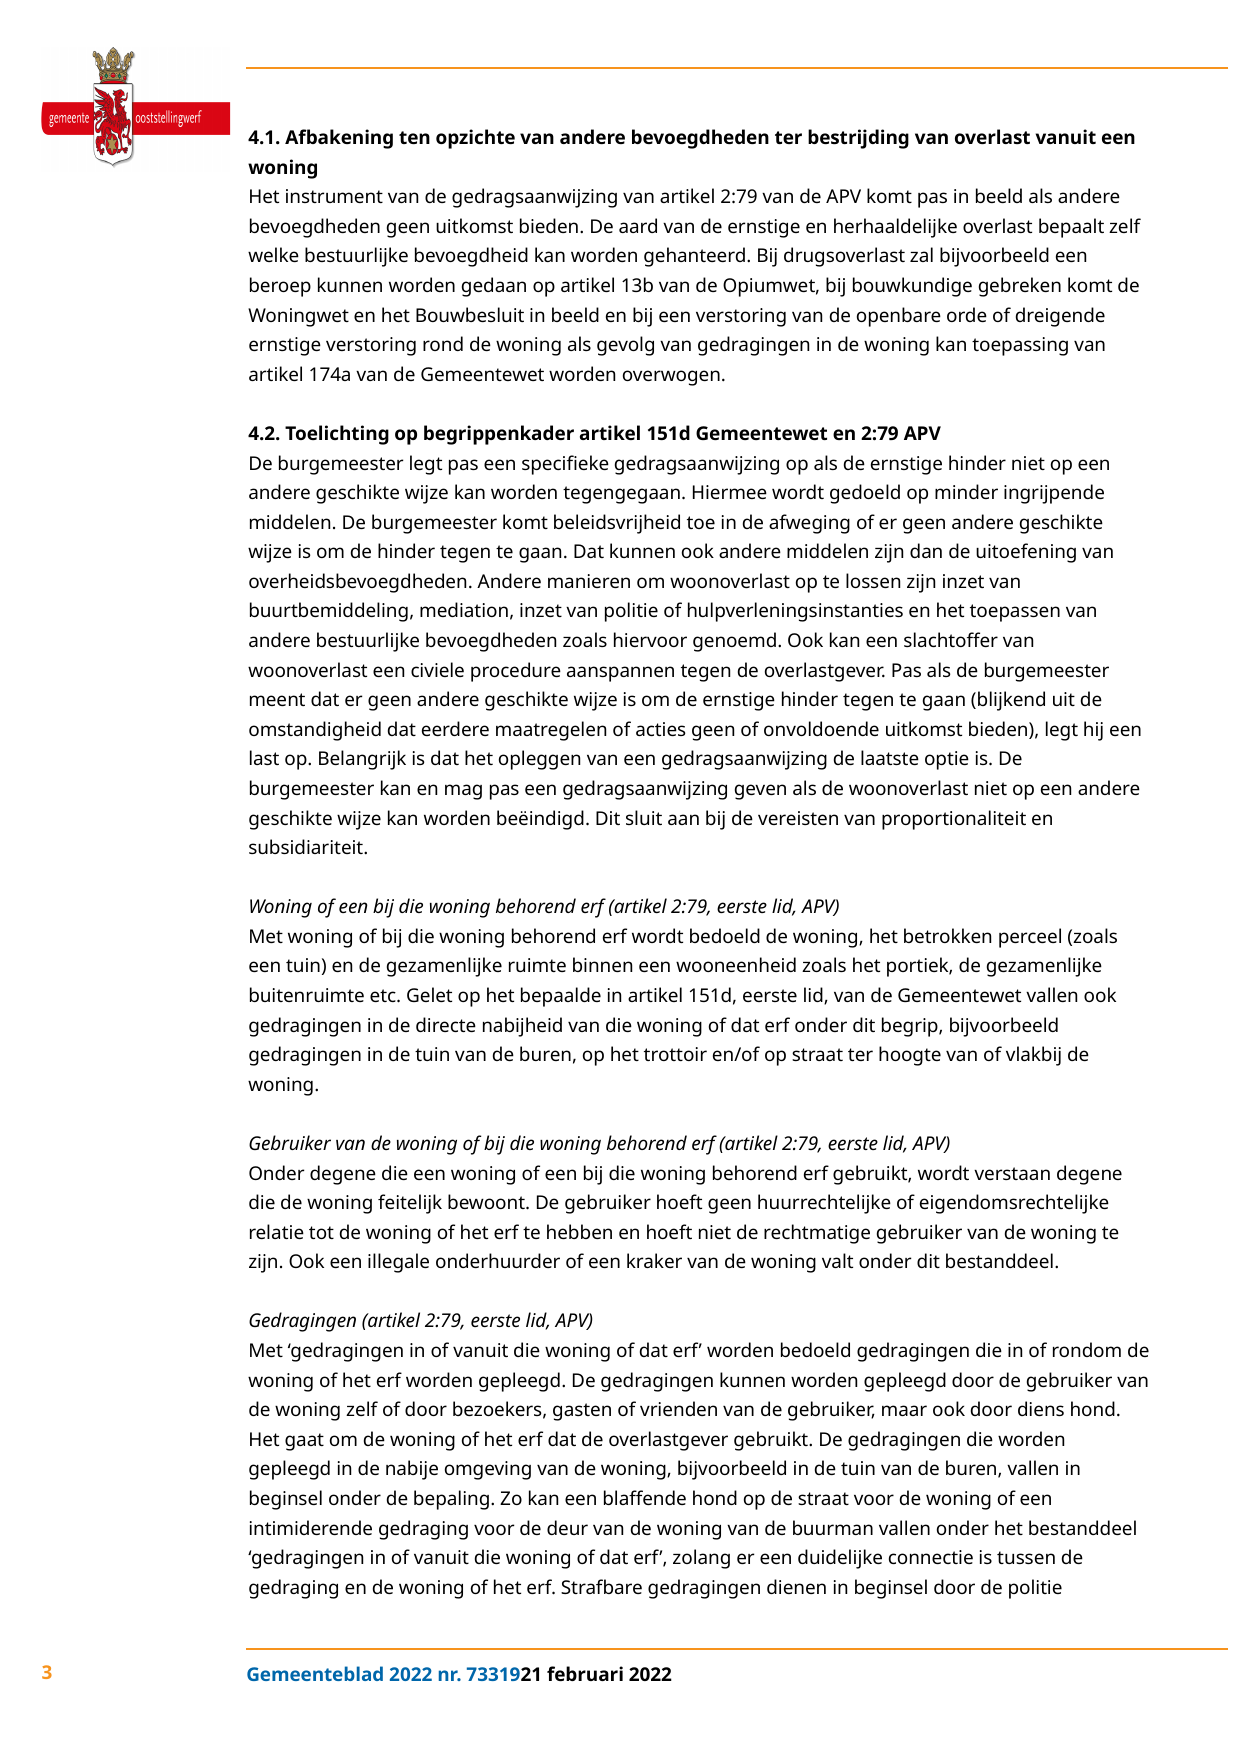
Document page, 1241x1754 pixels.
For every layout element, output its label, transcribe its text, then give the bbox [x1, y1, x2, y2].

text Met ‘gedragingen in of vanuit die woning of dat erf’ worden bedoeld gedragingen die in of rondom de woning of het erf worden gepleegd. De gedragingen kunnen worden gepleegd door de gebruiker van de woning zelf of door bezoekers, gasten of vrienden van de gebruiker, maar ook door diens hond. Het gaat om de woning of het erf dat de overlastgever gebruikt. De gedragingen die worden gepleegd in de nabije omgeving van de woning, bijvoorbeeld in de tuin van de buren, vallen in beginsel onder de bepaling. Zo kan een blaffende hond op de straat voor de woning of een intimiderende gedraging voor de deur van de woning van de buurman vallen onder het bestanddeel ‘gedragingen in of vanuit die woning of dat erf’, zolang er een duidelijke connectie is tussen de gedraging en de woning of het erf. Strafbare gedragingen dienen in beginsel door de politie [248, 1337, 1152, 1600]
text Onder degene die een woning of een bij die woning behorend erf gebruikt, wordt verstaan degene die de woning feitelijk bewoont. De gebruiker hoeft geen huurrechtelijke of eigendomsrechtelijke relatie tot de woning of het erf te hebben en hoeft niet de rechtmatige gebruiker van de woning te zijn. Ook een illegale onderhuurder of een kraker van de woning valt onder dit bestanddeel. [248, 1160, 1152, 1274]
text De burgemeester legt pas een specifieke gedragsaanwijzing op als de ernstige hinder niet op een andere geschikte wijze kan worden tegengegaan. Hiermee wordt gedoeld op minder ingrijpende middelen. De burgemeester komt beleidsvrijheid toe in de afweging of er geen andere geschikte wijze is om de hinder tegen te gaan. Dat kunnen ook andere middelen zijn dan de uitoefening van overheidsbevoegdheden. Andere manieren om woonoverlast op te lossen zijn inzet van buurtbemiddeling, mediation, inzet van politie of hulpverleningsinstanties en het toepassen van andere bestuurlijke bevoegdheden zoals hiervoor genoemd. Ook kan een slachtoffer van woonoverlast een civiele procedure aanspannen tegen de overlastgever. Pas als de burgemeester meent dat er geen andere geschikte wijze is om de ernstige hinder tegen te gaan (blijkend uit de omstandigheid dat eerdere maatregelen of acties geen of onvoldoende uitkomst bieden), legt hij een last op. Belangrijk is dat het opleggen van een gedragsaanwijzing de laatste optie is. De burgemeester kan en mag pas een gedragsaanwijzing geven als de woonoverlast niet op een andere geschikte wijze kan worden beëindigd. Dit sluit aan bij de vereisten van proportionaliteit en subsidiariteit. [248, 450, 1152, 860]
text Woning of een bij die woning behorend erf (artikel 2:79, eerste lid, APV) [248, 893, 1152, 919]
picture [41, 47, 231, 172]
text Het instrument van de gedragsaanwijzing van artikel 2:79 van de APV komt pas in beeld als andere bevoegdheden geen uitkomst bieden. De aard van de ernstige en herhaaldelijke overlast bepaalt zelf welke bestuurlijke bevoegdheid kan worden gehanteerd. Bij drugsoverlast zal bijvoorbeeld een beroep kunnen worden gedaan op artikel 13b van de Opiumwet, bij bouwkundige gebreken komt de Woningwet en het Bouwbesluit in beeld en bij een verstoring van de openbare orde of dreigende ernstige verstoring rond de woning als gevolg van gedragingen in de woning kan toepassing van artikel 174a van de Gemeentewet worden overwogen. [248, 183, 1152, 387]
text 4.1. Afbakening ten opzichte van andere bevoegdheden ter bestrijding van overlast vanuit een woning [248, 124, 1152, 180]
text Met woning of bij die woning behorend erf wordt bedoeld de woning, het betrokken perceel (zoals een tuin) en de gezamenlijke ruimte binnen een wooneenheid zoals het portiek, de gezamenlijke buitenruimte etc. Gelet op het bepaalde in artikel 151d, eerste lid, van de Gemeentewet vallen ook gedragingen in de directe nabijheid van die woning of dat erf onder dit begrip, bijvoorbeeld gedragingen in de tuin van de buren, op het trottoir en/of op straat ter hoogte van of vlakbij de woning. [248, 923, 1152, 1097]
text Gedragingen (artikel 2:79, eerste lid, APV) [248, 1308, 1152, 1333]
text Gebruiker van de woning of bij die woning behorend erf (artikel 2:79, eerste lid, APV) [248, 1130, 1152, 1156]
text 4.2. Toelichting op begrippenkader artikel 151d Gemeentewet en 2:79 APV [248, 420, 1152, 446]
